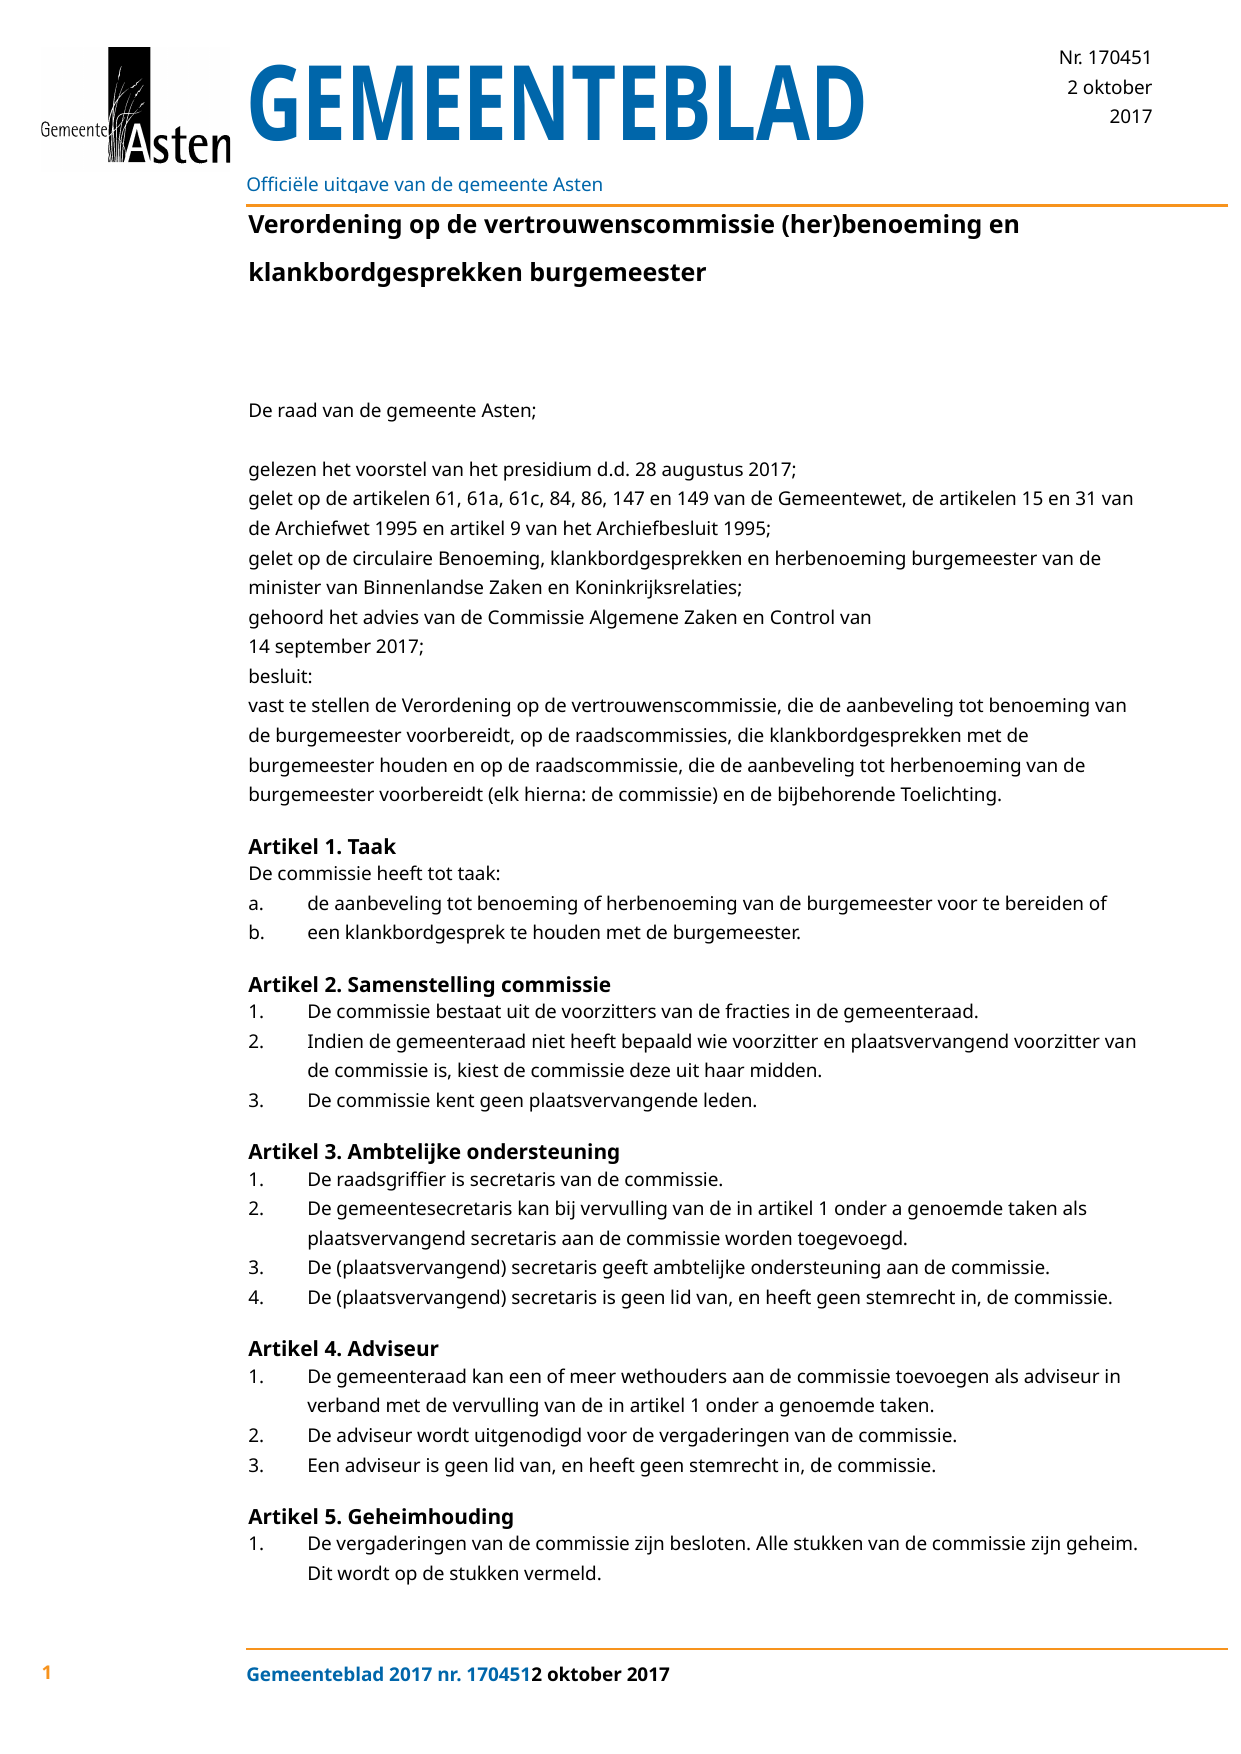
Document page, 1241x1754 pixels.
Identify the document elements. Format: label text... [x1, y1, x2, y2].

text Verordening op de vertrouwenscommissie (her)benoeming en klankbordgesprekken burgemeester [248, 207, 1152, 288]
text Artikel 2. Samenstelling commissie [248, 970, 1152, 998]
list De gemeenteraad kan een of meer wethouders aan de commissie toevoegen als adviseur in verband met de vervulling van de in artikel 1 onder a genoemde taken. [248, 1363, 1152, 1418]
text besluit: [248, 663, 1152, 689]
text gelet op de artikelen 61, 61a, 61c, 84, 86, 147 en 149 van de Gemeentewet, de artikelen 15 en 31 van de Archiefwet 1995 en artikel 9 van het Archiefbesluit 1995; [248, 486, 1152, 541]
list de aanbeveling tot benoeming of herbenoeming van de burgemeester voor te bereiden of [248, 890, 1152, 916]
text gelet op de circulaire Benoeming, klankbordgesprekken en herbenoeming burgemeester van de minister van Binnenlandse Zaken en Koninkrijksrelaties; [248, 545, 1152, 600]
list De adviseur wordt uitgenodigd voor de vergaderingen van de commissie. [248, 1422, 1152, 1448]
text De commissie heeft tot taak: [248, 860, 1152, 886]
list Een adviseur is geen lid van, en heeft geen stemrecht in, de commissie. [248, 1452, 1152, 1477]
text Artikel 5. Geheimhouding [248, 1502, 1152, 1531]
text vast te stellen de Verordening op de vertrouwenscommissie, die de aanbeveling tot benoeming van de burgemeester voorbereidt, op de raadscommissies, die klankbordgesprekken met de burgemeester houden en op de raadscommissie, die de aanbeveling tot herbenoeming van de burgemeester voorbereidt (elk hierna: de commissie) en de bijbehorende Toelichting. [248, 693, 1152, 807]
list De vergaderingen van de commissie zijn besloten. Alle stukken van de commissie zijn geheim. Dit wordt op de stukken vermeld. [248, 1531, 1152, 1586]
picture [41, 47, 231, 172]
text gelezen het voorstel van het presidium d.d. 28 augustus 2017; [248, 456, 1152, 482]
list De commissie kent geen plaatsvervangende leden. [248, 1087, 1152, 1113]
text 14 september 2017; [248, 633, 1152, 659]
list De (plaatsvervangend) secretaris geeft ambtelijke ondersteuning aan de commissie. [248, 1254, 1152, 1280]
text Artikel 3. Ambtelijke ondersteuning [248, 1137, 1152, 1166]
list De (plaatsvervangend) secretaris is geen lid van, en heeft geen stemrecht in, de commissie. [248, 1284, 1152, 1310]
list De gemeentesecretaris kan bij vervulling van de in artikel 1 onder a genoemde taken als plaatsvervangend secretaris aan de commissie worden toegevoegd. [248, 1195, 1152, 1251]
text Artikel 4. Adviseur [248, 1334, 1152, 1363]
list De commissie bestaat uit de voorzitters van de fracties in de gemeenteraad. [248, 998, 1152, 1024]
list een klankbordgesprek te houden met de burgemeester. [248, 919, 1152, 945]
list Indien de gemeenteraad niet heeft bepaald wie voorzitter en plaatsvervangend voorzitter van de commissie is, kiest de commissie deze uit haar midden. [248, 1028, 1152, 1083]
text gehoord het advies van de Commissie Algemene Zaken en Control van [248, 604, 1152, 629]
text Artikel 1. Taak [248, 832, 1152, 860]
list De raadsgriffier is secretaris van de commissie. [248, 1166, 1152, 1192]
text De raad van de gemeente Asten; [248, 397, 1152, 422]
